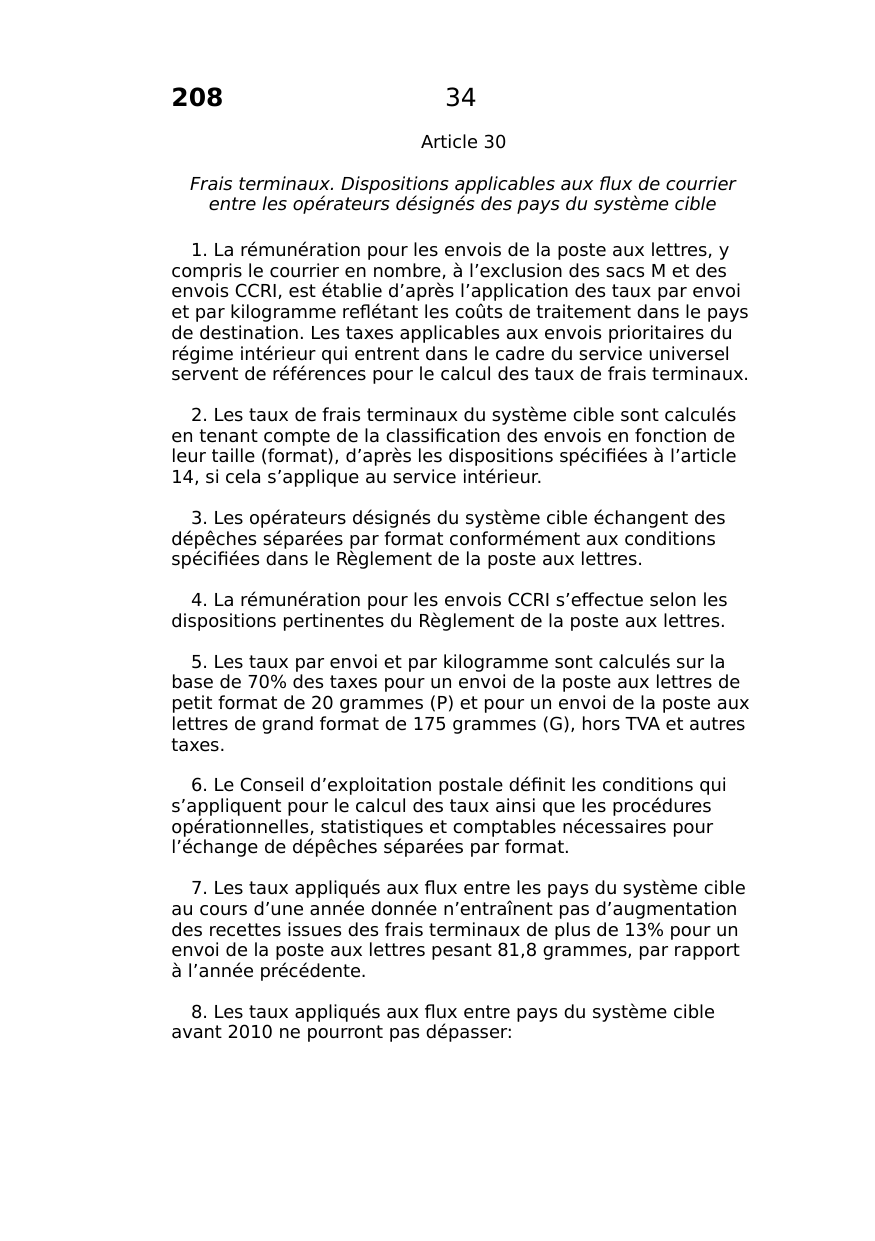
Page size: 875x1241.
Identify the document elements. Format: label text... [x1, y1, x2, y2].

text 2. Les taux de frais terminaux du système cible sont calculés en tenant compte de la classification des envois en fonction de leur taille (format), d’après les dispositions spécifiées à l’article 14, si cela s’applique au service intérieur. [171, 405, 756, 488]
text 1. La rémunération pour les envois de la poste aux lettres, y compris le courrier en nombre, à l’exclusion des sacs M et des envois CCRI, est établie d’après l’application des taux par envoi et par kilogramme reflétant les coûts de traitement dans le pays de destination. Les taxes applicables aux envois prioritaires du régime intérieur qui entrent dans le cadre du service universel servent de références pour le calcul des taux de frais terminaux. [171, 240, 756, 385]
text 7. Les taux appliqués aux flux entre les pays du système cible au cours d’une année donnée n’entraînent pas d’augmentation des recettes issues des frais terminaux de plus de 13% pour un envoi de la poste aux lettres pesant 81,8 grammes, par rapport à l’année précédente. [171, 878, 756, 982]
subtitle Article 30 Frais terminaux. Dispositions applicables aux flux de courrier entre les opérateurs désignés des pays du système cible [171, 132, 756, 215]
text 8. Les taux appliqués aux flux entre pays du système cible avant 2010 ne pourront pas dépasser: [171, 1002, 756, 1043]
text 3. Les opérateurs désignés du système cible échangent des dépêches séparées par format conformément aux conditions spécifiées dans le Règlement de la poste aux lettres. [171, 508, 756, 570]
text 6. Le Conseil d’exploitation postale définit les conditions qui s’appliquent pour le calcul des taux ainsi que les procédures opérationnelles, statistiques et comptables nécessaires pour l’échange de dépêches séparées par format. [171, 775, 756, 858]
text 5. Les taux par envoi et par kilogramme sont calculés sur la base de 70% des taxes pour un envoi de la poste aux lettres de petit format de 20 grammes (P) et pour un envoi de la poste aux lettres de grand format de 175 grammes (G), hors TVA et autres taxes. [171, 651, 756, 755]
text 4. La rémunération pour les envois CCRI s’effectue selon les dispositions pertinentes du Règlement de la poste aux lettres. [171, 590, 756, 631]
